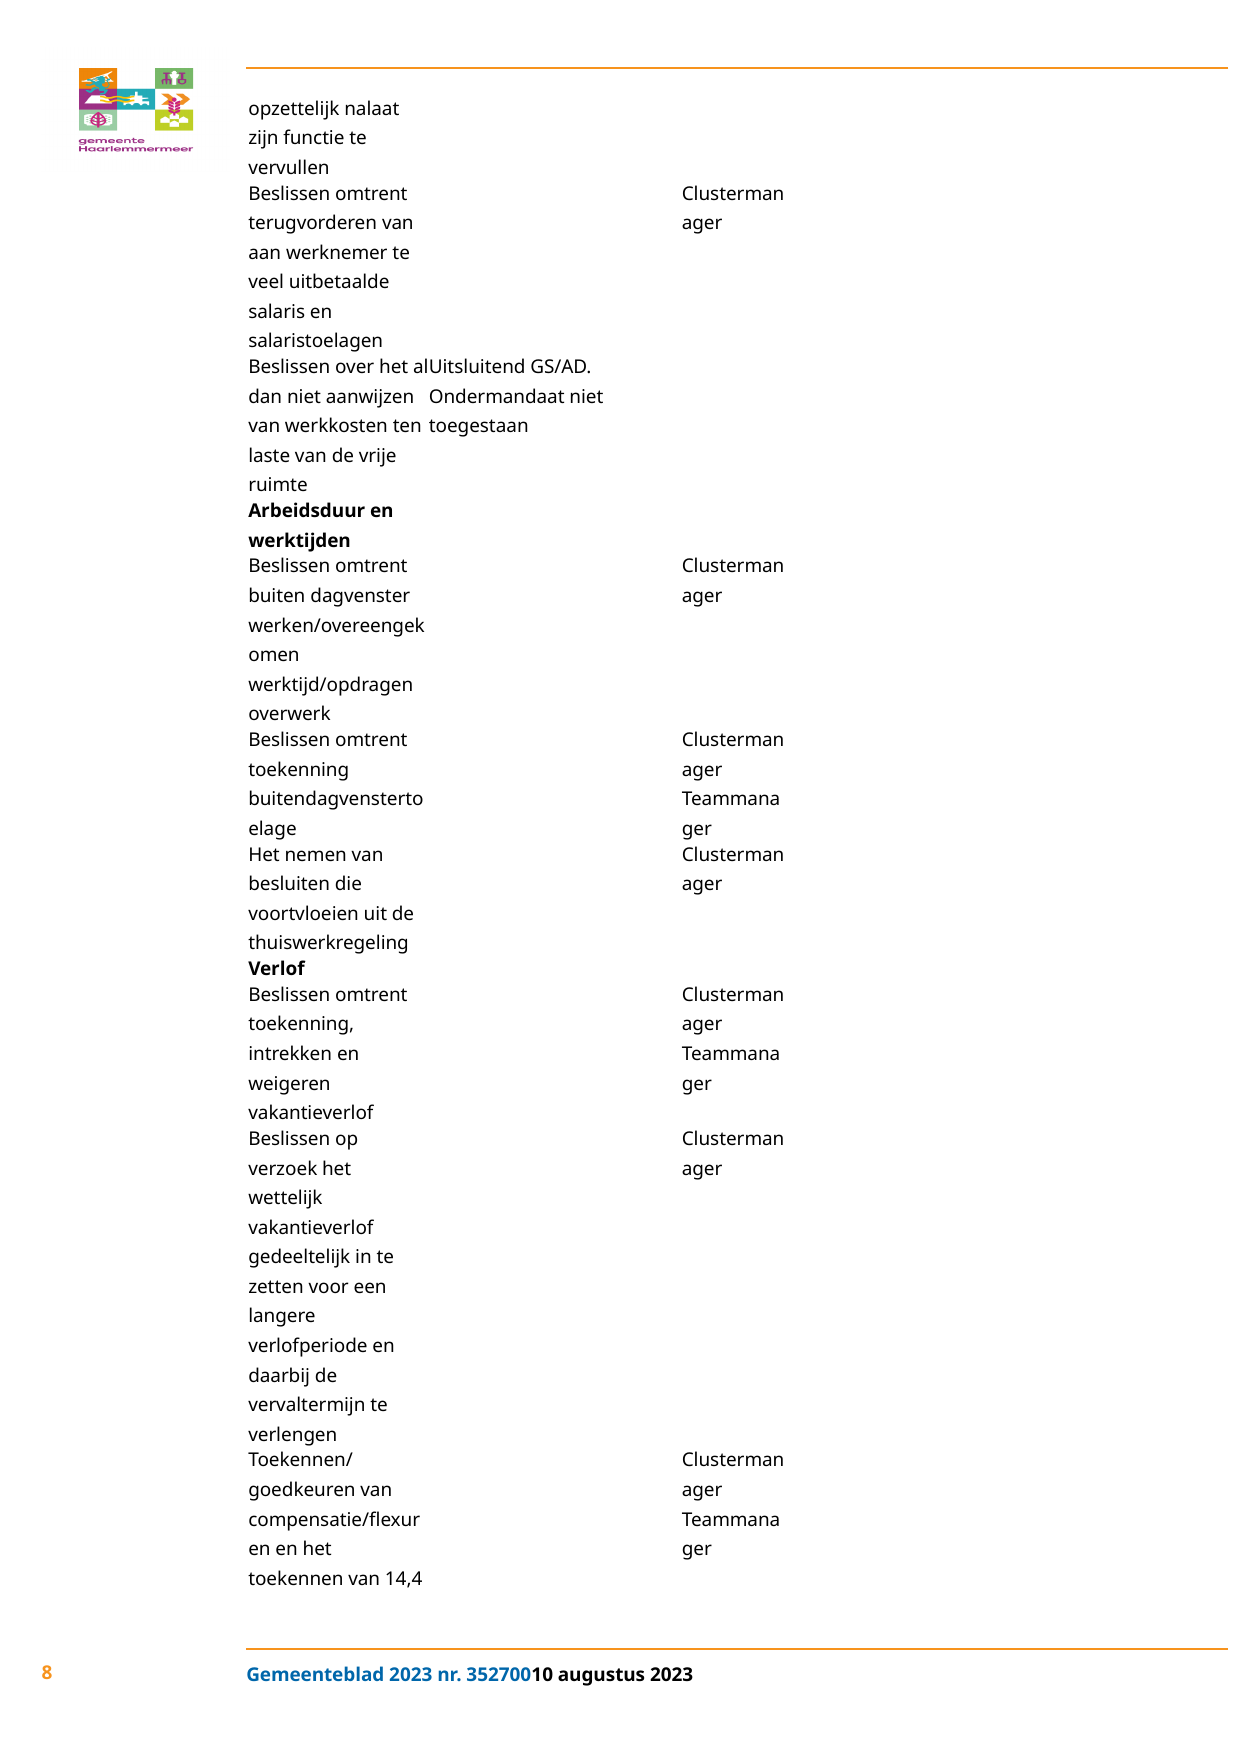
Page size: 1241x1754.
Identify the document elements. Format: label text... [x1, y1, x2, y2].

table_cell Clustermanager Teammanager [682, 981, 790, 1125]
table_cell Beslissen over het al dan niet aanwijzen van werkkosten ten laste van de vrije ruimte [248, 353, 429, 497]
table_cell [429, 1125, 682, 1447]
table_cell [429, 95, 682, 180]
table_cell [790, 498, 1152, 553]
table_cell [682, 95, 790, 180]
table_cell [790, 1447, 1152, 1591]
table_cell [429, 498, 682, 553]
table_cell [429, 955, 682, 981]
table_cell [790, 180, 1152, 353]
table_cell Clustermanager [682, 841, 790, 955]
table_cell Uitsluitend GS/AD. Ondermandaat niet toegestaan [429, 353, 682, 497]
table_cell opzettelijk nalaat zijn functie te vervullen [248, 95, 429, 180]
table_cell Beslissen op verzoek het wettelijk vakantieverlof gedeeltelijk in te zetten voor een langere verlofperiode en daarbij de vervaltermijn te verlengen [248, 1125, 429, 1447]
table_cell [790, 1125, 1152, 1447]
table_cell Beslissen omtrent toekenning buitendagvenstertoelage [248, 726, 429, 841]
table_cell Toekennen/goedkeuren van compensatie/flexuren en het toekennen van 14,4 [248, 1447, 429, 1591]
table_cell Clustermanager Teammanager [682, 1447, 790, 1591]
table_cell Clustermanager [682, 180, 790, 353]
table_cell [429, 726, 682, 841]
picture [41, 47, 231, 172]
table_cell Arbeidsduur en werktijden [248, 498, 429, 553]
table_cell Het nemen van besluiten die voortvloeien uit de thuiswerkregeling [248, 841, 429, 955]
table_cell Beslissen omtrent terugvorderen van aan werknemer te veel uitbetaalde salaris en salaristoelagen [248, 180, 429, 353]
table_cell [429, 180, 682, 353]
table_cell Clustermanager Teammanager [682, 726, 790, 841]
table_cell Clustermanager [682, 1125, 790, 1447]
table_cell [429, 553, 682, 726]
table_cell [682, 353, 790, 497]
table_cell Clustermanager [682, 553, 790, 726]
table_cell [429, 1447, 682, 1591]
table_cell Beslissen omtrent buiten dagvenster werken/overeengekomen werktijd/opdragen overwerk [248, 553, 429, 726]
table_cell [682, 955, 790, 981]
table_cell [790, 95, 1152, 180]
table_cell [790, 726, 1152, 841]
table_cell [682, 498, 790, 553]
table_cell [790, 841, 1152, 955]
table_cell Verlof [248, 955, 429, 981]
table_cell [790, 553, 1152, 726]
table_cell [429, 981, 682, 1125]
table_cell [790, 981, 1152, 1125]
table_cell [790, 353, 1152, 497]
table_cell [429, 841, 682, 955]
table_cell [790, 955, 1152, 981]
table_cell Beslissen omtrent toekenning, intrekken en weigeren vakantieverlof [248, 981, 429, 1125]
